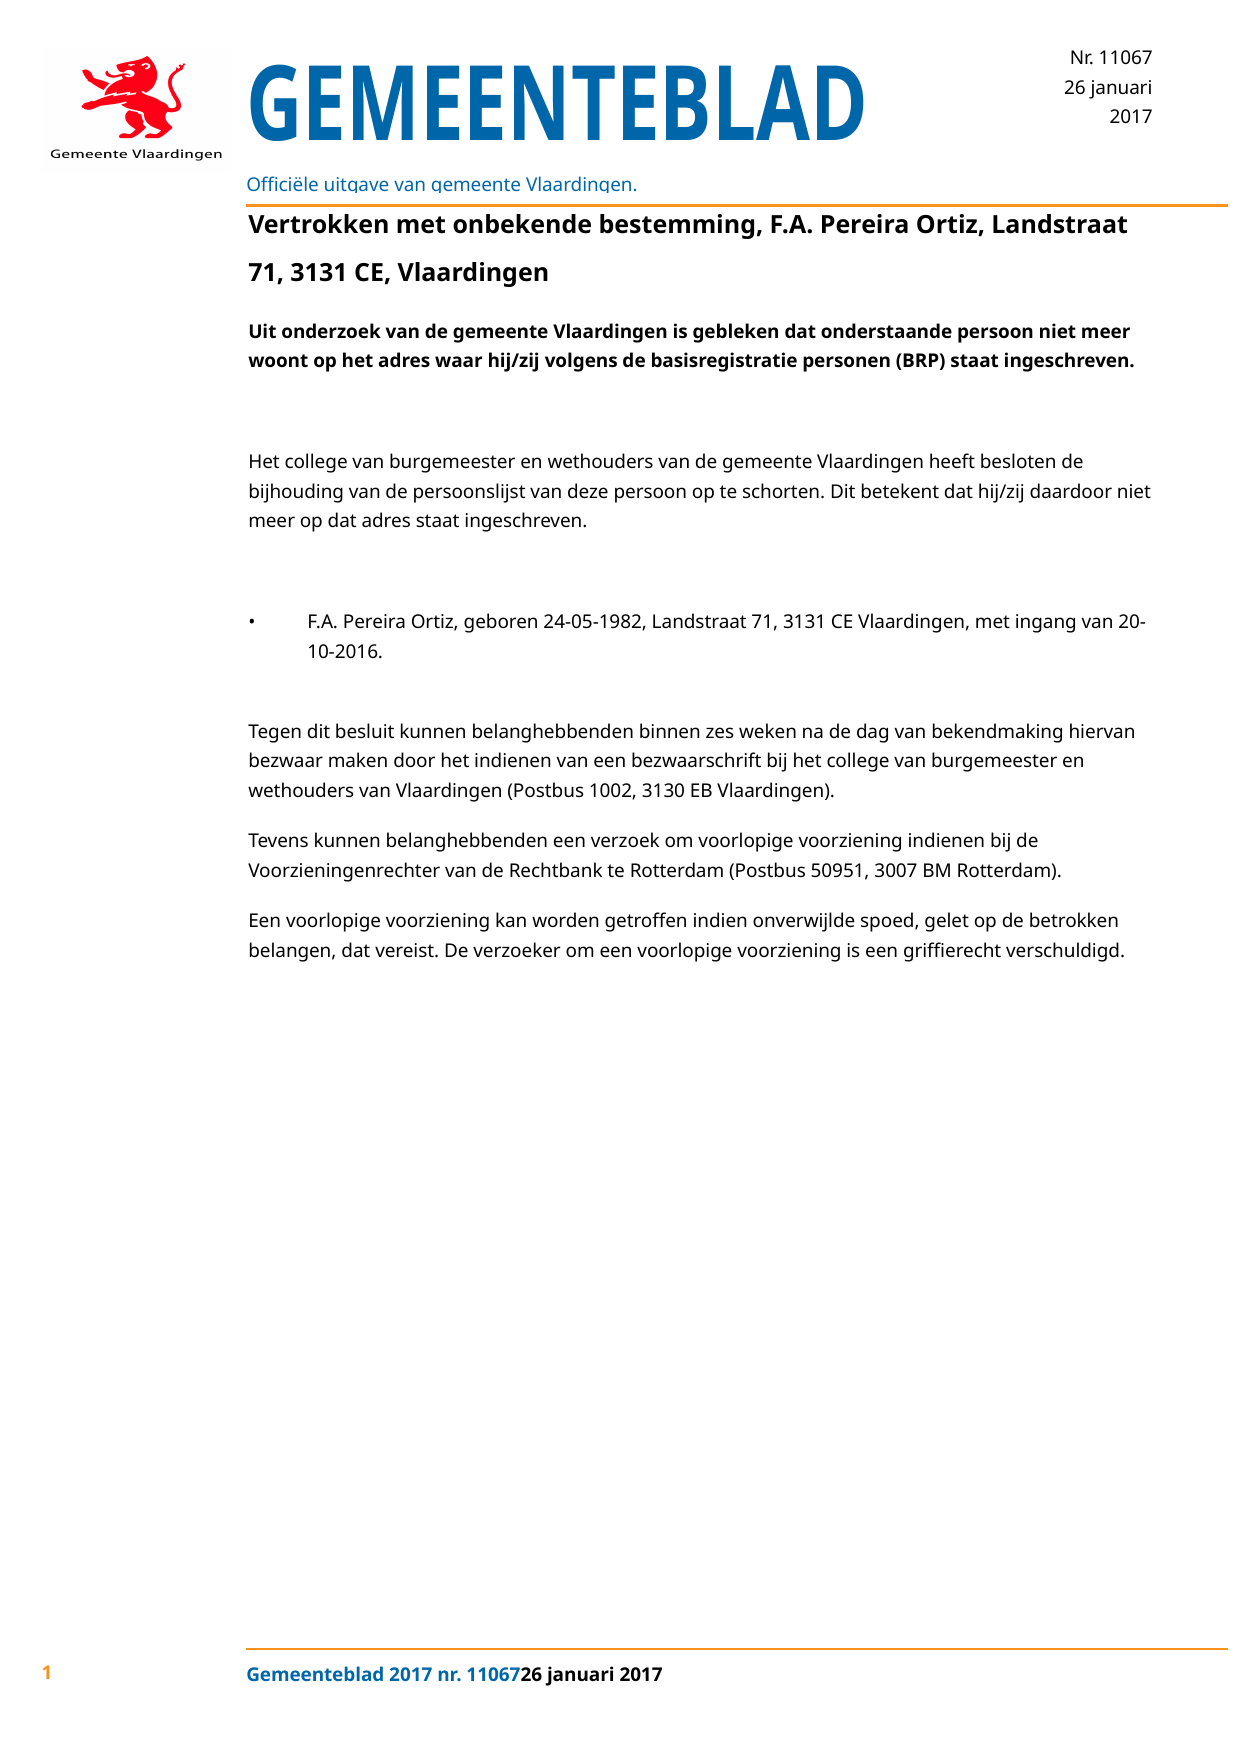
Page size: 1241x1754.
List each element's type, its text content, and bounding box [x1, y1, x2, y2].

text Een voorlopige voorziening kan worden getroffen indien onverwijlde spoed, gelet op de betrokken belangen, dat vereist. De verzoeker om een voorlopige voorziening is een griffierecht verschuldigd. [248, 907, 1152, 963]
list F.A. Pereira Ortiz, geboren 24-05-1982, Landstraat 71, 3131 CE Vlaardingen, met ingang van 20-10-2016. [248, 608, 1152, 664]
text Tegen dit besluit kunnen belanghebbenden binnen zes weken na de dag van bekendmaking hiervan bezwaar maken door het indienen van een bezwaarschrift bij het college van burgemeester en wethouders van Vlaardingen (Postbus 1002, 3130 EB Vlaardingen). [248, 718, 1152, 803]
picture [41, 47, 231, 172]
text Het college van burgemeester en wethouders van de gemeente Vlaardingen heeft besloten de bijhouding van de persoonslijst van deze persoon op te schorten. Dit betekent dat hij/zij daardoor niet meer op dat adres staat ingeschreven. [248, 448, 1152, 533]
text Tevens kunnen belanghebbenden een verzoek om voorlopige voorziening indienen bij de Voorzieningenrechter van de Rechtbank te Rotterdam (Postbus 50951, 3007 BM Rotterdam). [248, 827, 1152, 883]
text Uit onderzoek van de gemeente Vlaardingen is gebleken dat onderstaande persoon niet meer woont op het adres waar hij/zij volgens de basisregistratie personen (BRP) staat ingeschreven. [248, 318, 1152, 373]
text Vertrokken met onbekende bestemming, F.A. Pereira Ortiz, Landstraat 71, 3131 CE, Vlaardingen [248, 207, 1152, 288]
